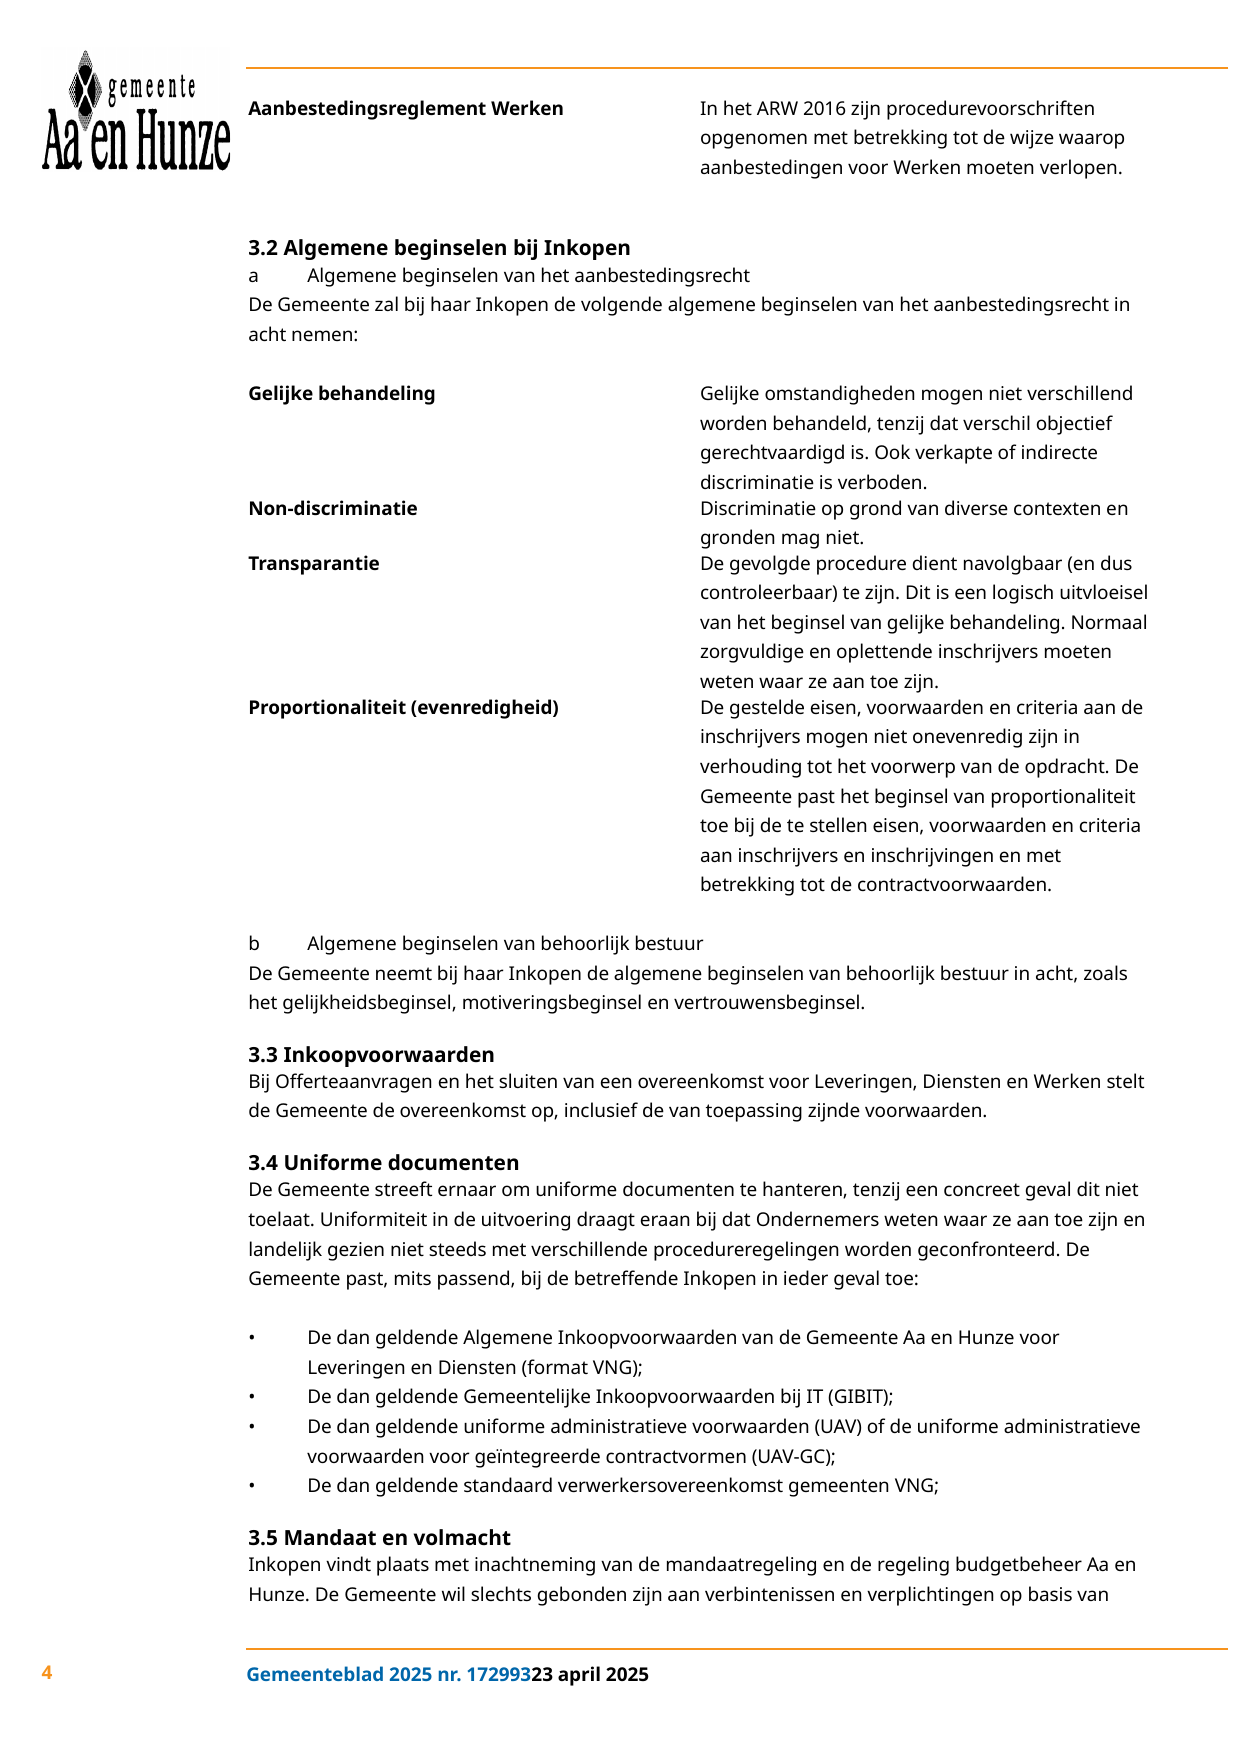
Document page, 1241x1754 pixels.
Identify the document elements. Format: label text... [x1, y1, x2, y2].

table_header Gelijke behandeling [248, 380, 700, 495]
list De dan geldende uniforme administratieve voorwaarden (UAV) of de uniforme administratieve voorwaarden voor geïntegreerde contractvormen (UAV-GC); [248, 1413, 1152, 1468]
list De dan geldende standaard verwerkersovereenkomst gemeenten VNG; [248, 1472, 1152, 1498]
table_header Gelijke omstandigheden mogen niet verschillend worden behandeld, tenzij dat verschil objectief gerechtvaardigd is. Ook verkapte of indirecte discriminatie is verboden. [700, 380, 1152, 495]
table_cell Transparantie [248, 550, 700, 694]
text 3.4 Uniforme documenten [248, 1148, 1152, 1177]
list De dan geldende Algemene Inkoopvoorwaarden van de Gemeente Aa en Hunze voor Leveringen en Diensten (format VNG); [248, 1324, 1152, 1380]
text 3.3 Inkoopvoorwaarden [248, 1040, 1152, 1068]
list Algemene beginselen van behoorlijk bestuur [248, 930, 1152, 956]
text De Gemeente zal bij haar Inkopen de volgende algemene beginselen van het aanbestedingsrecht in acht nemen: [248, 291, 1152, 347]
text Inkopen vindt plaats met inachtneming van de mandaatregeling en de regeling budgetbeheer Aa en Hunze. De Gemeente wil slechts gebonden zijn aan verbintenissen en verplichtingen op basis van [248, 1551, 1152, 1607]
text 3.2 Algemene beginselen bij Inkopen [248, 233, 1152, 262]
text De Gemeente neemt bij haar Inkopen de algemene beginselen van behoorlijk bestuur in acht, zoals het gelijkheidsbeginsel, motiveringsbeginsel en vertrouwensbeginsel. [248, 960, 1152, 1015]
list Algemene beginselen van het aanbestedingsrecht [248, 262, 1152, 287]
text 3.5 Mandaat en volmacht [248, 1523, 1152, 1551]
table_cell Aanbestedingsreglement Werken [248, 95, 700, 180]
table_cell De gestelde eisen, voorwaarden en criteria aan de inschrijvers mogen niet onevenredig zijn in verhouding tot het voorwerp van de opdracht. De Gemeente past het beginsel van proportionaliteit toe bij de te stellen eisen, voorwaarden en criteria aan inschrijvers en inschrijvingen en met betrekking tot de contractvoorwaarden. [700, 694, 1152, 897]
table_cell In het ARW 2016 zijn procedurevoorschriften opgenomen met betrekking tot de wijze waarop aanbestedingen voor Werken moeten verlopen. [700, 95, 1152, 180]
table_cell Proportionaliteit (evenredigheid) [248, 694, 700, 897]
picture [41, 47, 231, 172]
text Bij Offerteaanvragen en het sluiten van een overeenkomst voor Leveringen, Diensten en Werken stelt de Gemeente de overeenkomst op, inclusief de van toepassing zijnde voorwaarden. [248, 1068, 1152, 1123]
list De dan geldende Gemeentelijke Inkoopvoorwaarden bij IT (GIBIT); [248, 1384, 1152, 1409]
table_cell Non-discriminatie [248, 495, 700, 550]
table_cell De gevolgde procedure dient navolgbaar (en dus controleerbaar) te zijn. Dit is een logisch uitvloeisel van het beginsel van gelijke behandeling. Normaal zorgvuldige en oplettende inschrijvers moeten weten waar ze aan toe zijn. [700, 550, 1152, 694]
text De Gemeente streeft ernaar om uniforme documenten te hanteren, tenzij een concreet geval dit niet toelaat. Uniformiteit in de uitvoering draagt eraan bij dat Ondernemers weten waar ze aan toe zijn en landelijk gezien niet steeds met verschillende procedureregelingen worden geconfronteerd. De Gemeente past, mits passend, bij de betreffende Inkopen in ieder geval toe: [248, 1177, 1152, 1291]
table_cell Discriminatie op grond van diverse contexten en gronden mag niet. [700, 495, 1152, 550]
